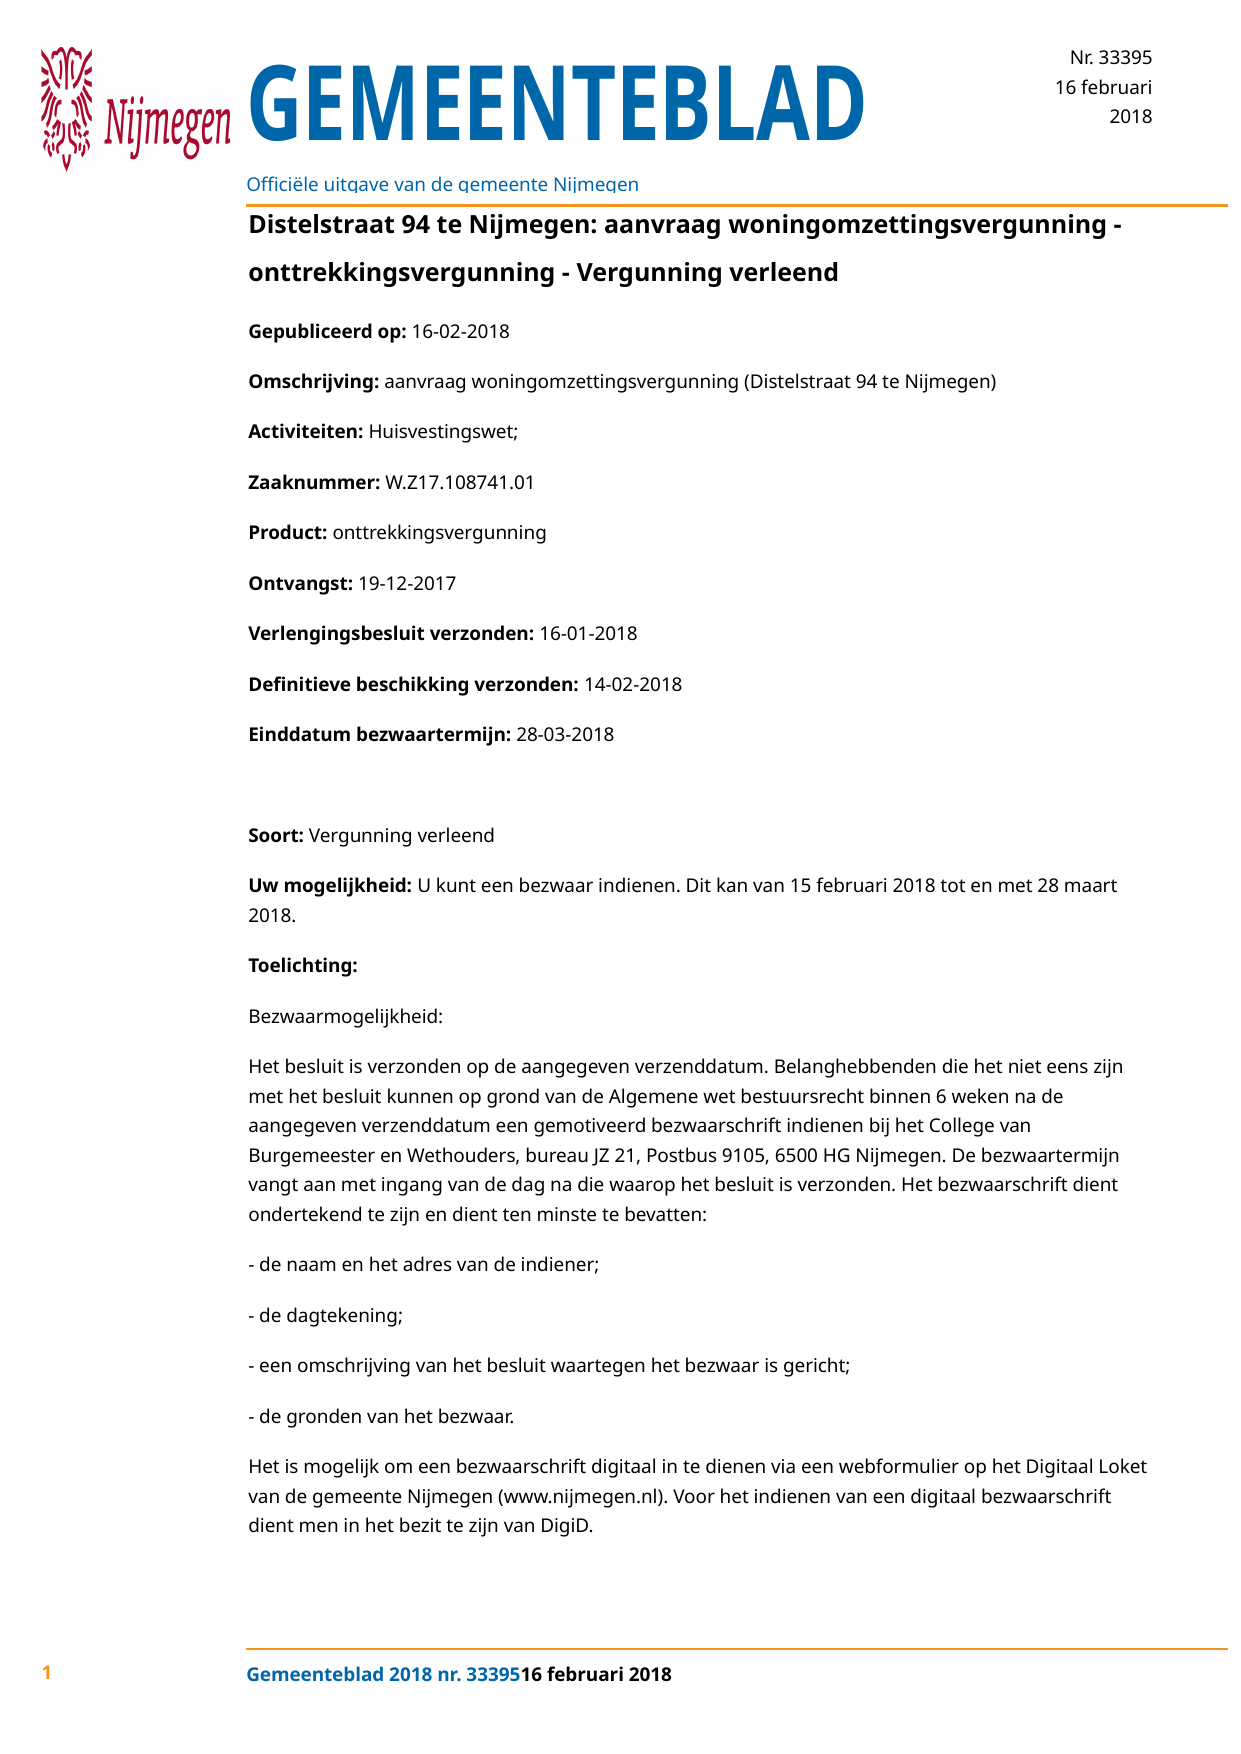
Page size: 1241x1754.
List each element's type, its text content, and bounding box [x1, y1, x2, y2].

text Uw mogelijkheid: U kunt een bezwaar indienen. Dit kan van 15 februari 2018 tot en met 28 maart 2018. [248, 872, 1152, 928]
text Ontvangst: 19-12-2017 [248, 570, 1152, 596]
text Omschrijving: aanvraag woningomzettingsvergunning (Distelstraat 94 te Nijmegen) [248, 368, 1152, 394]
text Activiteiten: Huisvestingswet; [248, 419, 1152, 444]
picture [41, 47, 231, 172]
text - de naam en het adres van de indiener; [248, 1252, 1152, 1277]
text Het is mogelijk om een bezwaarschrift digitaal in te dienen via een webformulier op het Digitaal Loket van de gemeente Nijmegen (www.nijmegen.nl). Voor het indienen van een digitaal bezwaarschrift dient men in het bezit te zijn van DigiD. [248, 1453, 1152, 1538]
text - de dagtekening; [248, 1302, 1152, 1328]
text Toelichting: [248, 952, 1152, 978]
text Bezwaarmogelijkheid: [248, 1003, 1152, 1029]
text - de gronden van het bezwaar. [248, 1403, 1152, 1429]
text Distelstraat 94 te Nijmegen: aanvraag woningomzettingsvergunning - onttrekkingsvergunning - Vergunning verleend [248, 207, 1152, 288]
text Product: onttrekkingsvergunning [248, 519, 1152, 545]
text - een omschrijving van het besluit waartegen het bezwaar is gericht; [248, 1352, 1152, 1378]
text Gepubliceerd op: 16-02-2018 [248, 318, 1152, 344]
text Soort: Vergunning verleend [248, 822, 1152, 848]
text Het besluit is verzonden op de aangegeven verzenddatum. Belanghebbenden die het niet eens zijn met het besluit kunnen op grond van de Algemene wet bestuursrecht binnen 6 weken na de aangegeven verzenddatum een gemotiveerd bezwaarschrift indienen bij het College van Burgemeester en Wethouders, bureau JZ 21, Postbus 9105, 6500 HG Nijmegen. De bezwaartermijn vangt aan met ingang van de dag na die waarop het besluit is verzonden. Het bezwaarschrift dient ondertekend te zijn en dient ten minste te bevatten: [248, 1053, 1152, 1227]
text Definitieve beschikking verzonden: 14-02-2018 [248, 671, 1152, 697]
text Einddatum bezwaartermijn: 28-03-2018 [248, 721, 1152, 747]
text Zaaknummer: W.Z17.108741.01 [248, 469, 1152, 495]
text Verlengingsbesluit verzonden: 16-01-2018 [248, 620, 1152, 646]
